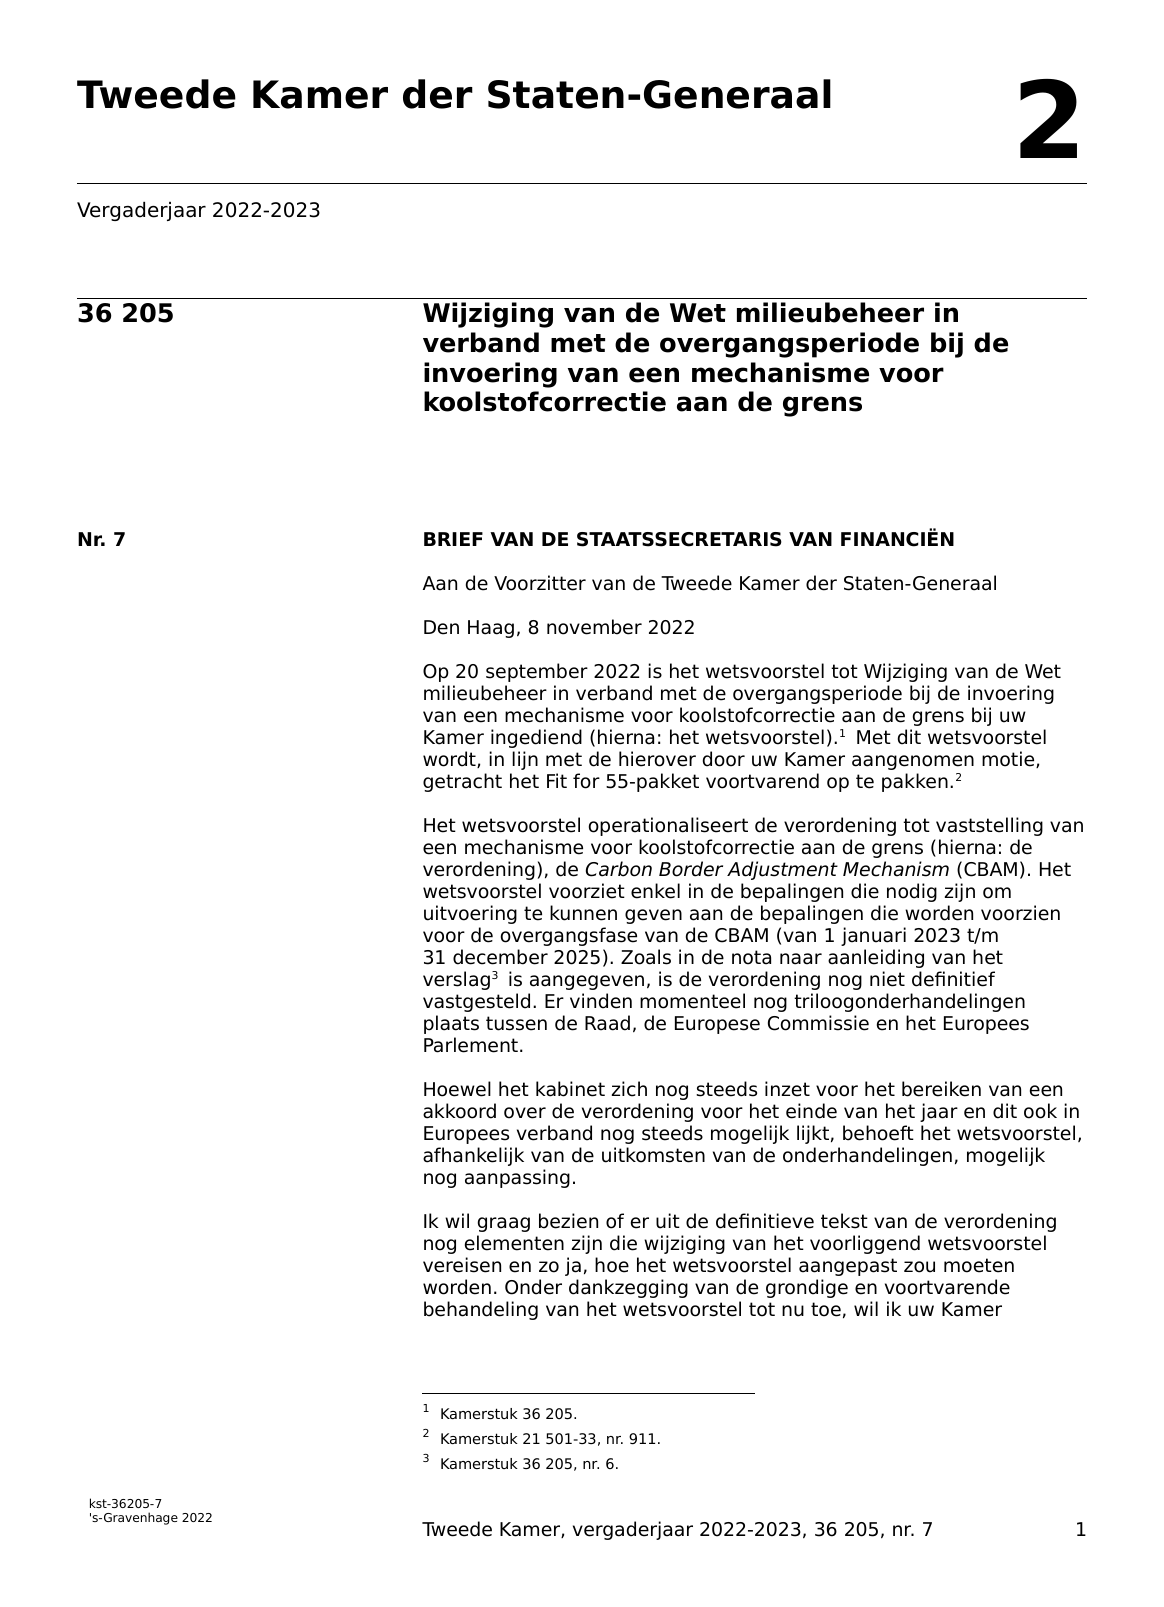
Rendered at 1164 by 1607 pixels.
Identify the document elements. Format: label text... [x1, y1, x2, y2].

text Kamerstuk 36 205, nr. 6. [422, 1452, 1087, 1474]
text 's-Gravenhage 2022 [88, 1511, 323, 1525]
text Kamerstuk 21 501-33, nr. 911. [422, 1427, 1087, 1449]
text Den Haag, 8 november 2022 [422, 617, 1087, 639]
text Ik wil graag bezien of er uit de definitieve tekst van de verordening nog elementen zijn die wijziging van het voorliggend wetsvoorstel vereisen en zo ja, hoe het wetsvoorstel aangepast zou moeten worden. Onder dankzegging van de grondige en voortvarende behandeling van het wetsvoorstel tot nu toe, wil ik uw Kamer [422, 1211, 1087, 1321]
text kst-36205-7 [88, 1497, 323, 1511]
text Aan de Voorzitter van de Tweede Kamer der Staten-Generaal [422, 573, 1087, 595]
text Kamerstuk 36 205. [422, 1402, 1087, 1424]
text Op 20 september 2022 is het wetsvoorstel tot Wijziging van de Wet milieubeheer in verband met de overgangsperiode bij de invoering van een mechanisme voor koolstofcorrectie aan de grens bij uw Kamer ingediend (hierna: het wetsvoorstel). Met dit wetsvoorstel wordt, in lijn met de hierover door uw Kamer aangenomen motie, getracht het Fit for 55-pakket voortvarend op te pakken. [422, 661, 1087, 793]
subtitle Nr. 7 BRIEF VAN DE STAATSSECRETARIS VAN FINANCIËN [77, 529, 1087, 551]
table_header 2 [886, 59, 1087, 183]
table_header Tweede Kamer der Staten-Generaal [77, 59, 886, 183]
subtitle 36 205 Wijziging van de Wet milieubeheer in verband met de overgangsperiode bij de invoering van een mechanisme voor koolstofcorrectie aan de grens [77, 299, 1087, 418]
text Het wetsvoorstel operationaliseert de verordening tot vaststelling van een mechanisme voor koolstofcorrectie aan de grens (hierna: de verordening), de Carbon Border Adjustment Mechanism (CBAM). Het wetsvoorstel voorziet enkel in de bepalingen die nodig zijn om uitvoering te kunnen geven aan de bepalingen die worden voorzien voor de overgangsfase van de CBAM (van 1 januari 2023 t/m 31 december 2025). Zoals in de nota naar aanleiding van het verslag is aangegeven, is de verordening nog niet definitief vastgesteld. Er vinden momenteel nog triloogonderhandelingen plaats tussen de Raad, de Europese Commissie en het Europees Parlement. [422, 815, 1087, 1057]
text Hoewel het kabinet zich nog steeds inzet voor het bereiken van een akkoord over de verordening voor het einde van het jaar en dit ook in Europees verband nog steeds mogelijk lijkt, behoeft het wetsvoorstel, afhankelijk van de uitkomsten van de onderhandelingen, mogelijk nog aanpassing. [422, 1079, 1087, 1189]
table_cell Vergaderjaar 2022-2023 [77, 184, 1087, 298]
